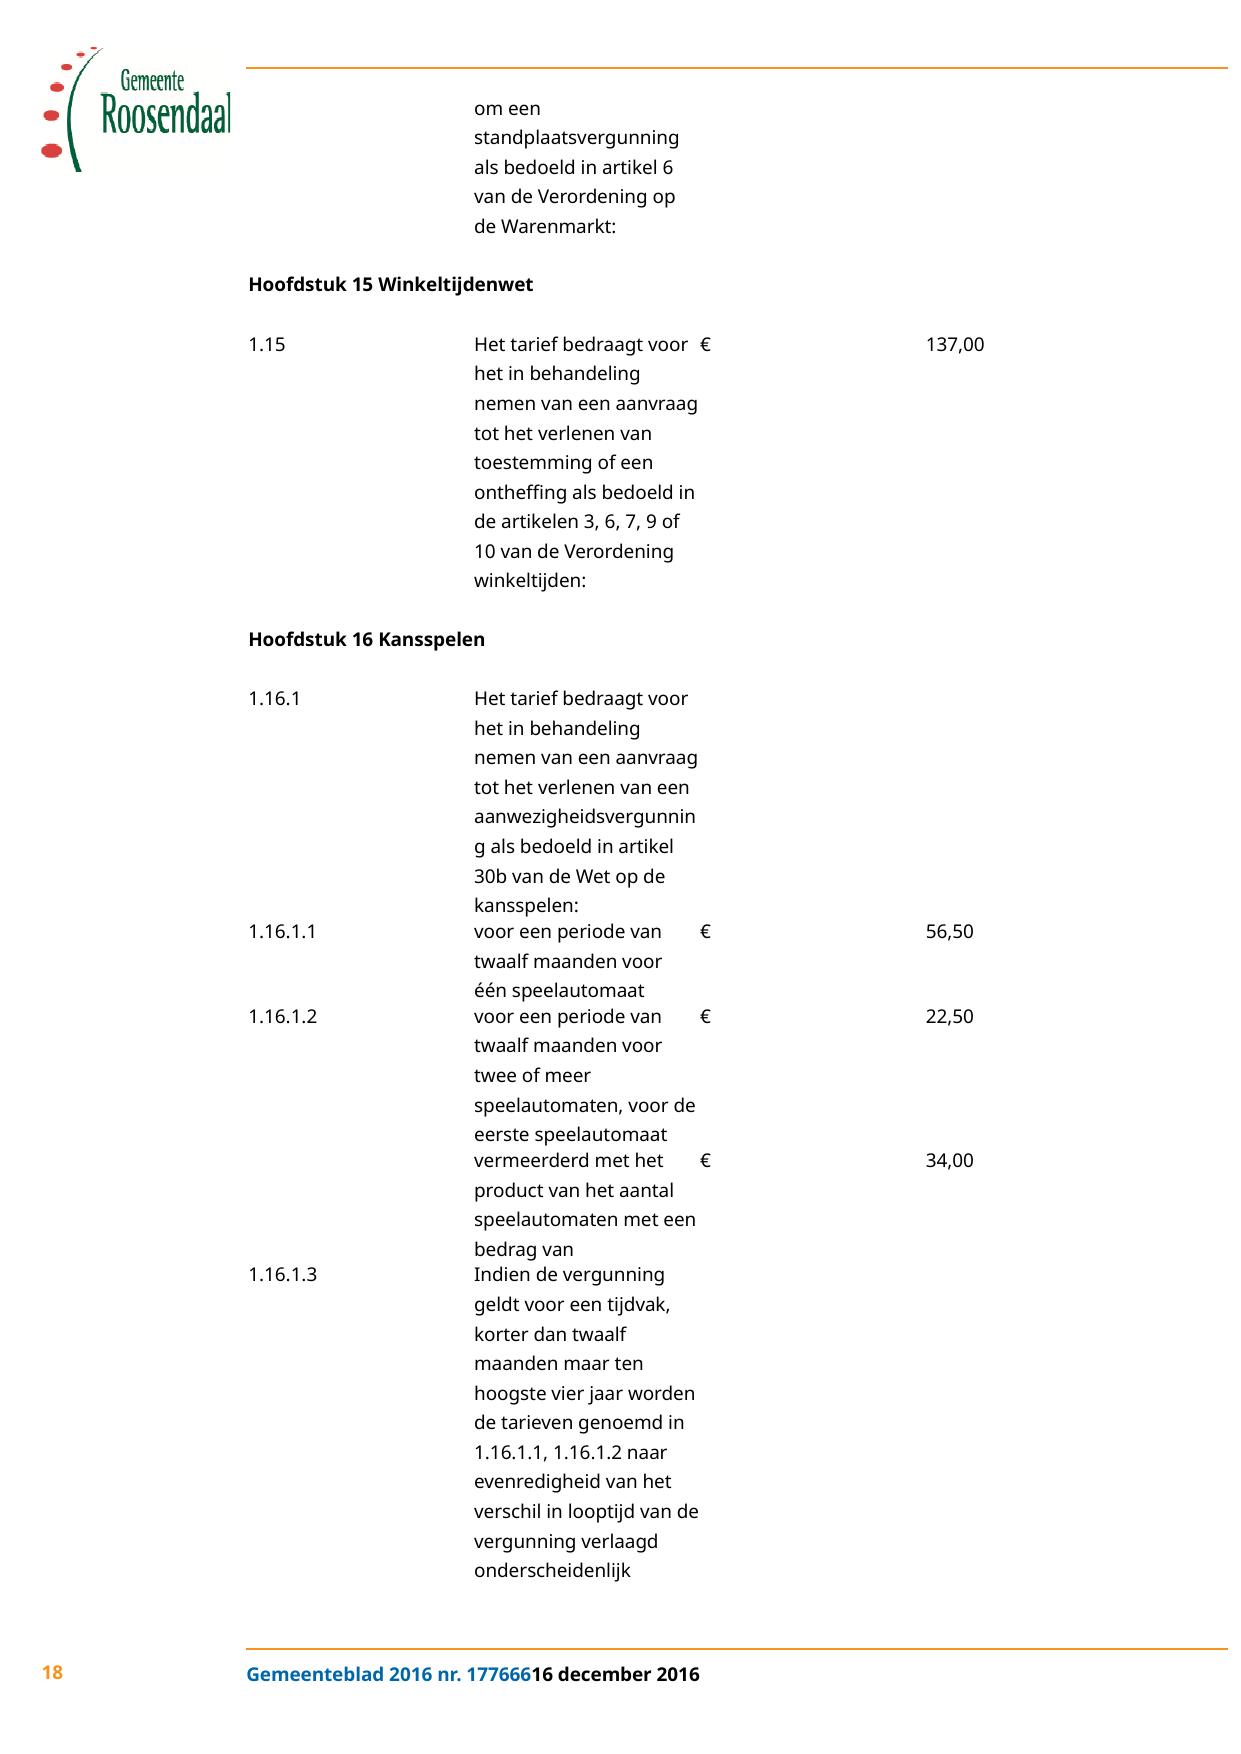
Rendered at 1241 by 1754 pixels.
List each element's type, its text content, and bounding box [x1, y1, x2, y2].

table_header 1.15 [248, 331, 474, 593]
table_header [926, 95, 1152, 239]
table_cell 1.16.1.2 [248, 1003, 474, 1147]
table_cell [700, 1262, 926, 1583]
table_cell 34,00 [926, 1147, 1152, 1262]
table_header Het tarief bedraagt voor het in behandeling nemen van een aanvraag tot het verlenen van toestemming of een ontheffing als bedoeld in de artikelen 3, 6, 7, 9 of 10 van de Verordening winkeltijden: [474, 331, 700, 593]
table_cell [926, 1262, 1152, 1583]
table_cell vermeerderd met het product van het aantal speelautomaten met een bedrag van [474, 1147, 700, 1262]
table_cell 22,50 [926, 1003, 1152, 1147]
text Hoofdstuk 16 Kansspelen [248, 626, 1152, 652]
table_header [926, 685, 1152, 918]
table_header 1.16.1 [248, 685, 474, 918]
table_header [700, 95, 926, 239]
table_cell Indien de vergunning geldt voor een tijdvak, korter dan twaalf maanden maar ten hoogste vier jaar worden de tarieven genoemd in 1.16.1.1, 1.16.1.2 naar evenredigheid van het verschil in looptijd van de vergunning verlaagd onderscheidenlijk [474, 1262, 700, 1583]
table_cell [248, 1147, 474, 1262]
table_cell € [700, 1003, 926, 1147]
table_cell voor een periode van twaalf maanden voor één speelautomaat [474, 918, 700, 1003]
table_header 137,00 [926, 331, 1152, 593]
picture [41, 47, 231, 172]
table_header [700, 685, 926, 918]
table_cell 56,50 [926, 918, 1152, 1003]
table_cell 1.16.1.1 [248, 918, 474, 1003]
table_header € [700, 331, 926, 593]
table_cell 1.16.1.3 [248, 1262, 474, 1583]
text Hoofdstuk 15 Winkeltijdenwet [248, 272, 1152, 297]
table_cell € [700, 918, 926, 1003]
table_header om een standplaatsvergunning als bedoeld in artikel 6 van de Verordening op de Warenmarkt: [474, 95, 700, 239]
table_cell € [700, 1147, 926, 1262]
table_header Het tarief bedraagt voor het in behandeling nemen van een aanvraag tot het verlenen van een aanwezigheidsvergunning als bedoeld in artikel 30b van de Wet op de kansspelen: [474, 685, 700, 918]
table_cell voor een periode van twaalf maanden voor twee of meer speelautomaten, voor de eerste speelautomaat [474, 1003, 700, 1147]
table_header [248, 95, 474, 239]
